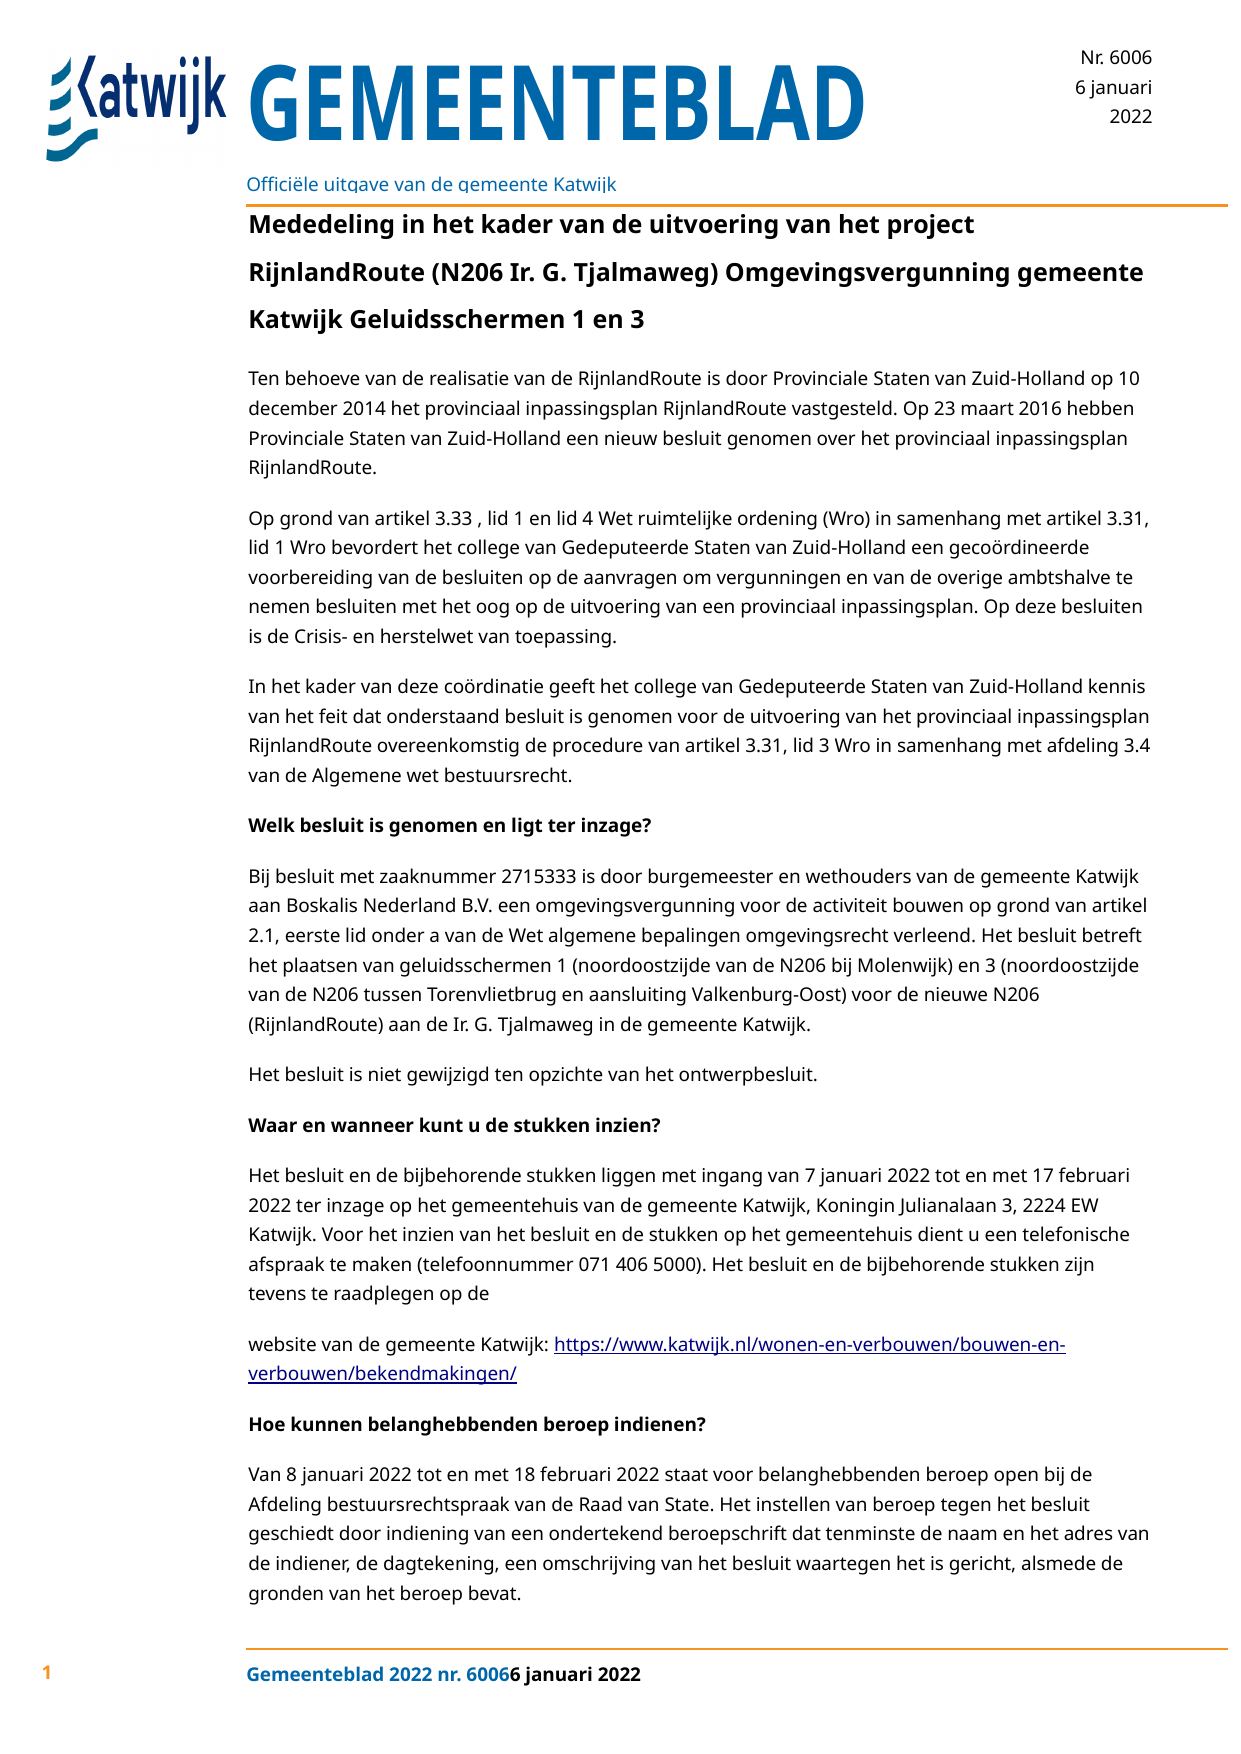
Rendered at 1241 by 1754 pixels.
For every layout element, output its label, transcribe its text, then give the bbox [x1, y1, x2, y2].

text Op grond van artikel 3.33 , lid 1 en lid 4 Wet ruimtelijke ordening (Wro) in samenhang met artikel 3.31, lid 1 Wro bevordert het college van Gedeputeerde Staten van Zuid-Holland een gecoördineerde voorbereiding van de besluiten op de aanvragen om vergunningen en van de overige ambtshalve te nemen besluiten met het oog op de uitvoering van een provinciaal inpassingsplan. Op deze besluiten is de Crisis- en herstelwet van toepassing. [248, 505, 1152, 649]
text Waar en wanneer kunt u de stukken inzien? [248, 1112, 1152, 1137]
text In het kader van deze coördinatie geeft het college van Gedeputeerde Staten van Zuid-Holland kennis van het feit dat onderstaand besluit is genomen voor de uitvoering van het provinciaal inpassingsplan RijnlandRoute overeenkomstig de procedure van artikel 3.31, lid 3 Wro in samenhang met afdeling 3.4 van de Algemene wet bestuursrecht. [248, 673, 1152, 788]
picture [41, 47, 231, 172]
text Van 8 januari 2022 tot en met 18 februari 2022 staat voor belanghebbenden beroep open bij de Afdeling bestuursrechtspraak van de Raad van State. Het instellen van beroep tegen het besluit geschiedt door indiening van een ondertekend beroepschrift dat tenminste de naam en het adres van de indiener, de dagtekening, een omschrijving van het besluit waartegen het is gericht, alsmede de gronden van het beroep bevat. [248, 1461, 1152, 1605]
text Bij besluit met zaaknummer 2715333 is door burgemeester en wethouders van de gemeente Katwijk aan Boskalis Nederland B.V. een omgevingsvergunning voor de activiteit bouwen op grond van artikel 2.1, eerste lid onder a van de Wet algemene bepalingen omgevingsrecht verleend. Het besluit betreft het plaatsen van geluidsschermen 1 (noordoostzijde van de N206 bij Molenwijk) en 3 (noordoostzijde van de N206 tussen Torenvlietbrug en aansluiting Valkenburg-Oost) voor de nieuwe N206 (RijnlandRoute) aan de Ir. G. Tjalmaweg in de gemeente Katwijk. [248, 863, 1152, 1037]
text Het besluit en de bijbehorende stukken liggen met ingang van 7 januari 2022 tot en met 17 februari 2022 ter inzage op het gemeentehuis van de gemeente Katwijk, Koningin Julianalaan 3, 2224 EW Katwijk. Voor het inzien van het besluit en de stukken op het gemeentehuis dient u een telefonische afspraak te maken (telefoonnummer 071 406 5000). Het besluit en de bijbehorende stukken zijn tevens te raadplegen op de [248, 1162, 1152, 1306]
text Hoe kunnen belanghebbenden beroep indienen? [248, 1411, 1152, 1437]
text Mededeling in het kader van de uitvoering van het project RijnlandRoute (N206 Ir. G. Tjalmaweg) Omgevingsvergunning gemeente Katwijk Geluidsschermen 1 en 3 [248, 207, 1152, 336]
text website van de gemeente Katwijk: https://www.katwijk.nl/wonen-en-verbouwen/bouwen-en-verbouwen/bekendmakingen/ [248, 1331, 1152, 1386]
text Ten behoeve van de realisatie van de RijnlandRoute is door Provinciale Staten van Zuid-Holland op 10 december 2014 het provinciaal inpassingsplan RijnlandRoute vastgesteld. Op 23 maart 2016 hebben Provinciale Staten van Zuid-Holland een nieuw besluit genomen over het provinciaal inpassingsplan RijnlandRoute. [248, 366, 1152, 480]
text Welk besluit is genomen en ligt ter inzage? [248, 813, 1152, 838]
text Het besluit is niet gewijzigd ten opzichte van het ontwerpbesluit. [248, 1061, 1152, 1087]
